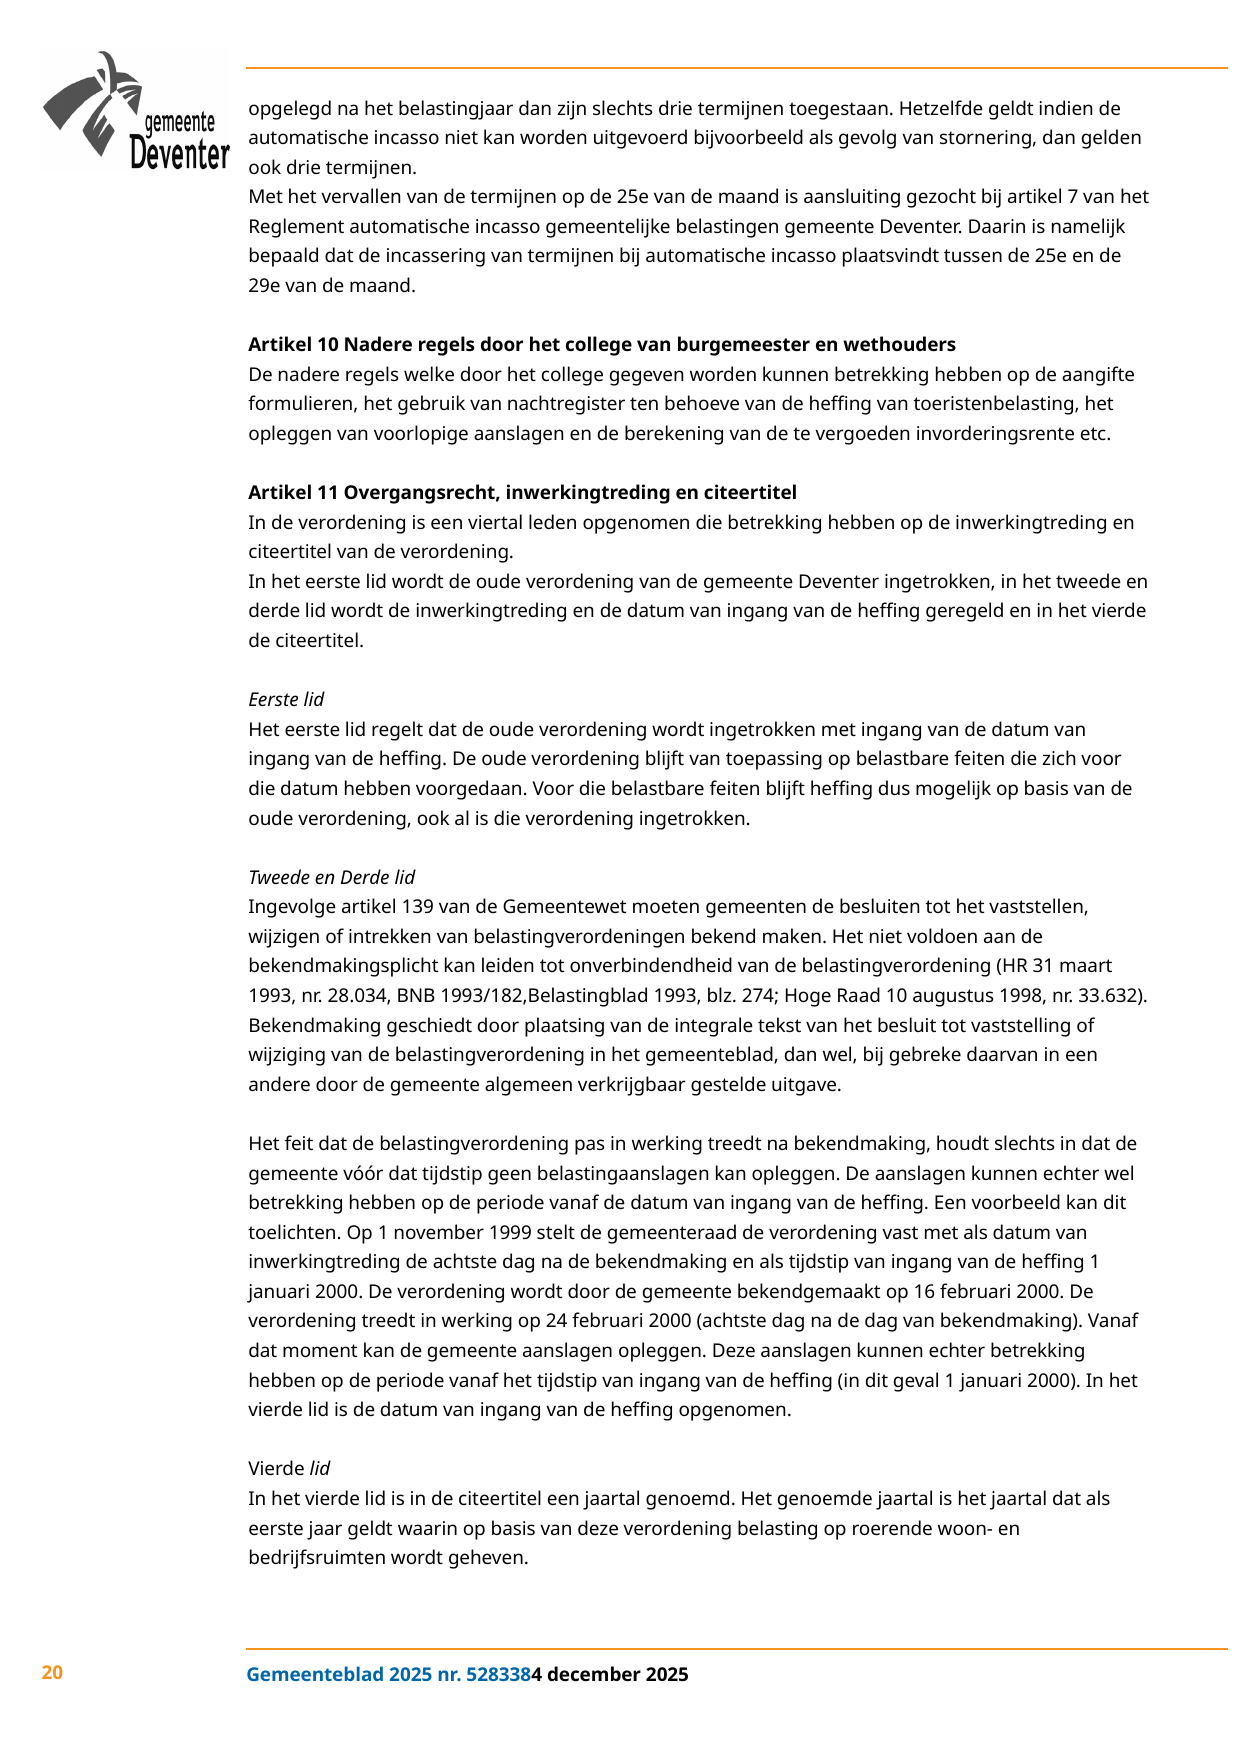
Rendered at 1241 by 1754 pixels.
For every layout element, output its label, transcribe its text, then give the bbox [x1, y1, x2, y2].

text In het vierde lid is in de citeertitel een jaartal genoemd. Het genoemde jaartal is het jaartal dat als eerste jaar geldt waarin op basis van deze verordening belasting op roerende woon- en bedrijfsruimten wordt geheven. [248, 1485, 1152, 1570]
text Vierde lid [248, 1456, 1152, 1481]
text Eerste lid [248, 686, 1152, 712]
text Het feit dat de belastingverordening pas in werking treedt na bekendmaking, houdt slechts in dat de gemeente vóór dat tijdstip geen belastingaanslagen kan opleggen. De aanslagen kunnen echter wel betrekking hebben op de periode vanaf de datum van ingang van de heffing. Een voorbeeld kan dit toelichten. Op 1 november 1999 stelt de gemeenteraad de verordening vast met als datum van inwerkingtreding de achtste dag na de bekendmaking en als tijdstip van ingang van de heffing 1 januari 2000. De verordening wordt door de gemeente bekendgemaakt op 16 februari 2000. De verordening treedt in werking op 24 februari 2000 (achtste dag na de dag van bekendmaking). Vanaf dat moment kan de gemeente aanslagen opleggen. Deze aanslagen kunnen echter betrekking hebben op de periode vanaf het tijdstip van ingang van de heffing (in dit geval 1 januari 2000). In het vierde lid is de datum van ingang van de heffing opgenomen. [248, 1130, 1152, 1422]
picture [41, 47, 231, 172]
text In het eerste lid wordt de oude verordening van de gemeente Deventer ingetrokken, in het tweede en derde lid wordt de inwerkingtreding en de datum van ingang van de heffing geregeld en in het vierde de citeertitel. [248, 568, 1152, 653]
text De nadere regels welke door het college gegeven worden kunnen betrekking hebben op de aangifte formulieren, het gebruik van nachtregister ten behoeve van de heffing van toeristenbelasting, het opleggen van voorlopige aanslagen en de berekening van de te vergoeden invorderingsrente etc. [248, 361, 1152, 446]
text opgelegd na het belastingjaar dan zijn slechts drie termijnen toegestaan. Hetzelfde geldt indien de automatische incasso niet kan worden uitgevoerd bijvoorbeeld als gevolg van stornering, dan gelden ook drie termijnen. [248, 95, 1152, 180]
text Artikel 10 Nadere regels door het college van burgemeester en wethouders [248, 331, 1152, 357]
text Tweede en Derde lid [248, 864, 1152, 890]
text Artikel 11 Overgangsrecht, inwerkingtreding en citeertitel [248, 479, 1152, 505]
text Met het vervallen van de termijnen op de 25e van de maand is aansluiting gezocht bij artikel 7 van het Reglement automatische incasso gemeentelijke belastingen gemeente Deventer. Daarin is namelijk bepaald dat de incassering van termijnen bij automatische incasso plaatsvindt tussen de 25e en de 29e van de maand. [248, 183, 1152, 298]
text Ingevolge artikel 139 van de Gemeentewet moeten gemeenten de besluiten tot het vaststellen, wijzigen of intrekken van belastingverordeningen bekend maken. Het niet voldoen aan de bekendmakingsplicht kan leiden tot onverbindendheid van de belastingverordening (HR 31 maart 1993, nr. 28.034, BNB 1993/182,Belastingblad 1993, blz. 274; Hoge Raad 10 augustus 1998, nr. 33.632). Bekendmaking geschiedt door plaatsing van de integrale tekst van het besluit tot vaststelling of wijziging van de belastingverordening in het gemeenteblad, dan wel, bij gebreke daarvan in een andere door de gemeente algemeen verkrijgbaar gestelde uitgave. [248, 893, 1152, 1097]
text Het eerste lid regelt dat de oude verordening wordt ingetrokken met ingang van de datum van ingang van de heffing. De oude verordening blijft van toepassing op belastbare feiten die zich voor die datum hebben voorgedaan. Voor die belastbare feiten blijft heffing dus mogelijk op basis van de oude verordening, ook al is die verordening ingetrokken. [248, 716, 1152, 831]
text In de verordening is een viertal leden opgenomen die betrekking hebben op de inwerkingtreding en citeertitel van de verordening. [248, 509, 1152, 564]
